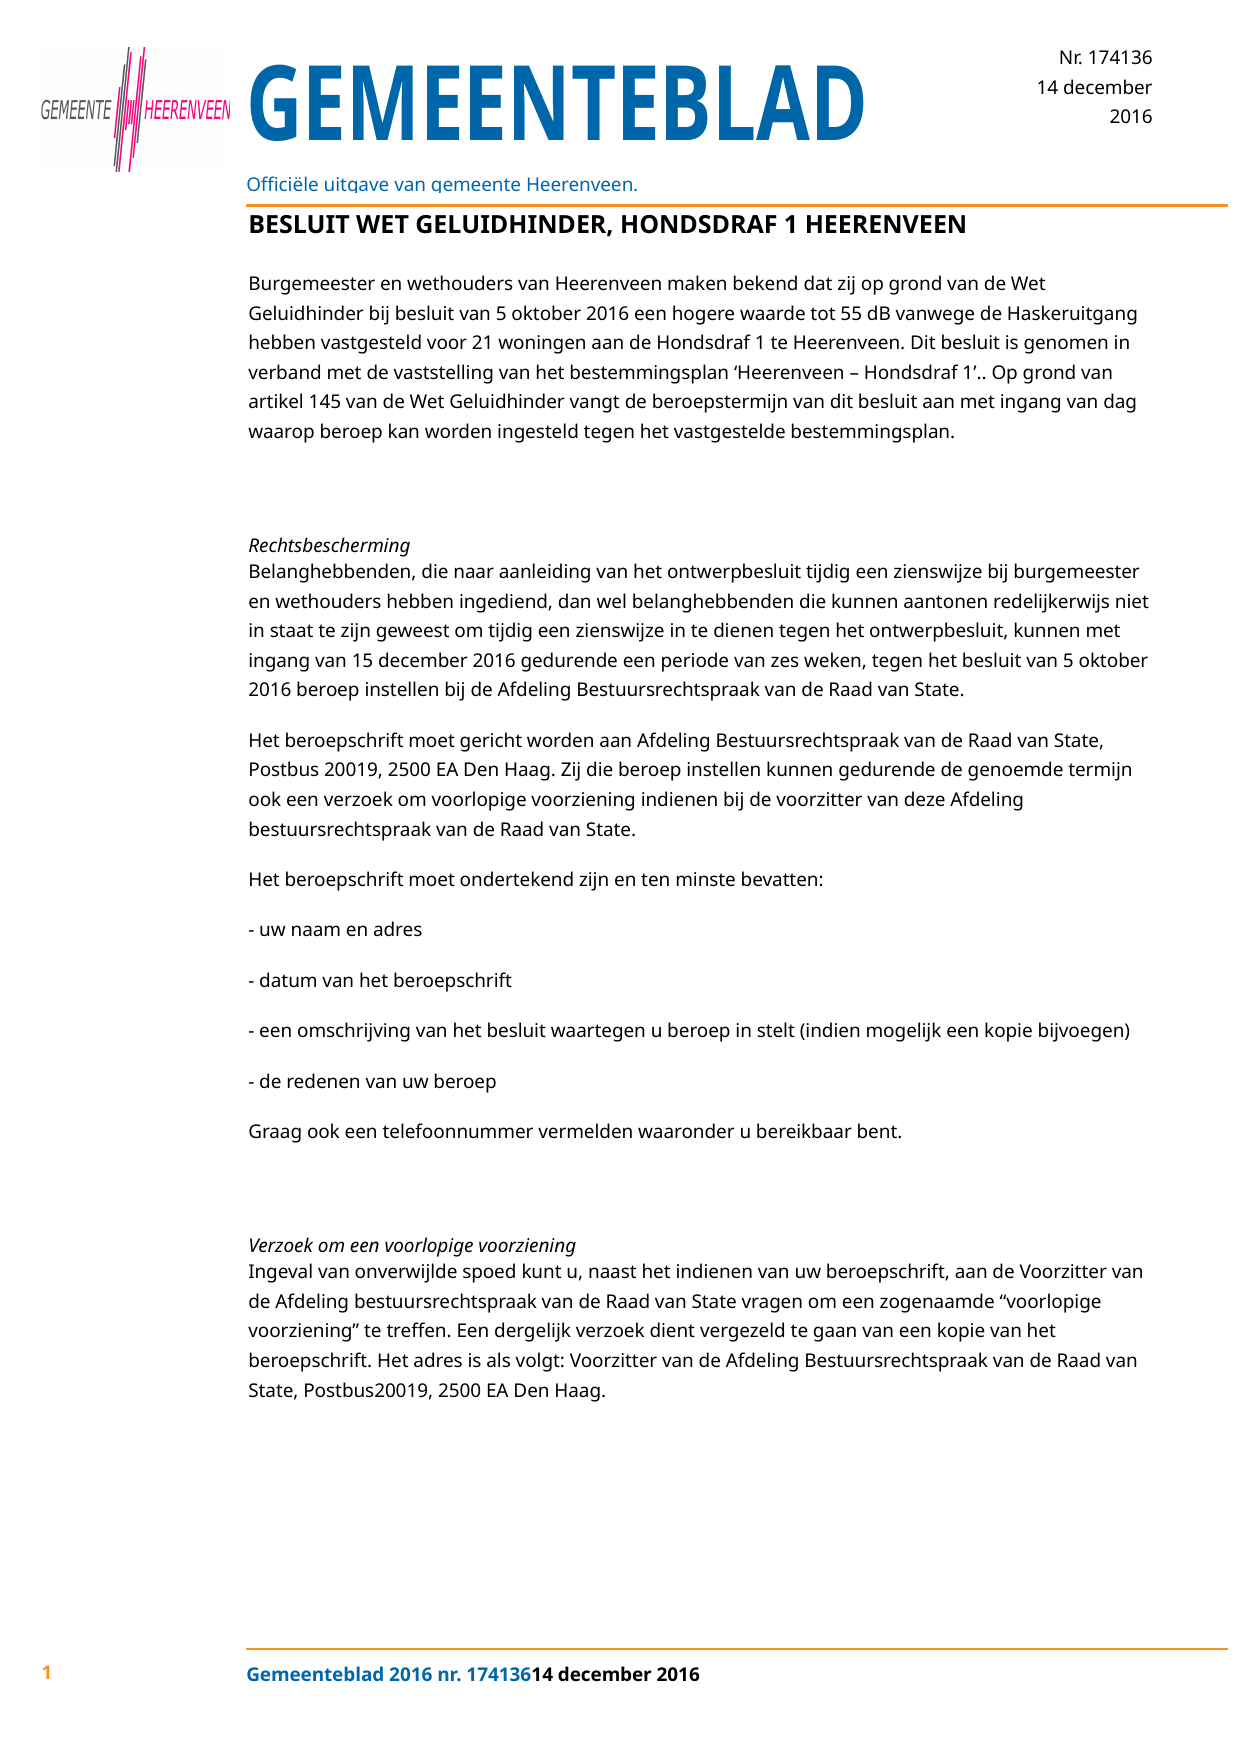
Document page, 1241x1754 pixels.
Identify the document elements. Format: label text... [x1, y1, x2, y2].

text - datum van het beroepschrift [248, 967, 1152, 993]
text Het beroepschrift moet gericht worden aan Afdeling Bestuursrechtspraak van de Raad van State, Postbus 20019, 2500 EA Den Haag. Zij die beroep instellen kunnen gedurende de genoemde termijn ook een verzoek om voorlopige voorziening indienen bij de voorzitter van deze Afdeling bestuursrechtspraak van de Raad van State. [248, 727, 1152, 842]
text - de redenen van uw beroep [248, 1068, 1152, 1094]
text BESLUIT WET GELUIDHINDER, HONDSDRAF 1 HEERENVEEN [248, 207, 1152, 241]
picture [41, 47, 231, 172]
text Belanghebbenden, die naar aanleiding van het ontwerpbesluit tijdig een zienswijze bij burgemeester en wethouders hebben ingediend, dan wel belanghebbenden die kunnen aantonen redelijkerwijs niet in staat te zijn geweest om tijdig een zienswijze in te dienen tegen het ontwerpbesluit, kunnen met ingang van 15 december 2016 gedurende een periode van zes weken, tegen het besluit van 5 oktober 2016 beroep instellen bij de Afdeling Bestuursrechtspraak van de Raad van State. [248, 558, 1152, 702]
text Ingeval van onverwijlde spoed kunt u, naast het indienen van uw beroepschrift, aan de Voorzitter van de Afdeling bestuursrechtspraak van de Raad van State vragen om een zogenaamde “voorlopige voorziening” te treffen. Een dergelijk verzoek dient vergezeld te gaan van een kopie van het beroepschrift. Het adres is als volgt: Voorzitter van de Afdeling Bestuursrechtspraak van de Raad van State, Postbus20019, 2500 EA Den Haag. [248, 1258, 1152, 1402]
text Het beroepschrift moet ondertekend zijn en ten minste bevatten: [248, 866, 1152, 892]
text - een omschrijving van het besluit waartegen u beroep in stelt (indien mogelijk een kopie bijvoegen) [248, 1017, 1152, 1043]
text Verzoek om een voorlopige voorziening [248, 1233, 1152, 1258]
text Rechtsbescherming [248, 533, 1152, 558]
text - uw naam en adres [248, 917, 1152, 942]
text Burgemeester en wethouders van Heerenveen maken bekend dat zij op grond van de Wet Geluidhinder bij besluit van 5 oktober 2016 een hogere waarde tot 55 dB vanwege de Haskeruitgang hebben vastgesteld voor 21 woningen aan de Hondsdraf 1 te Heerenveen. Dit besluit is genomen in verband met de vaststelling van het bestemmingsplan ‘Heerenveen – Hondsdraf 1’.. Op grond van artikel 145 van de Wet Geluidhinder vangt de beroepstermijn van dit besluit aan met ingang van dag waarop beroep kan worden ingesteld tegen het vastgestelde bestemmingsplan. [248, 270, 1152, 444]
text Graag ook een telefoonnummer vermelden waaronder u bereikbaar bent. [248, 1118, 1152, 1144]
